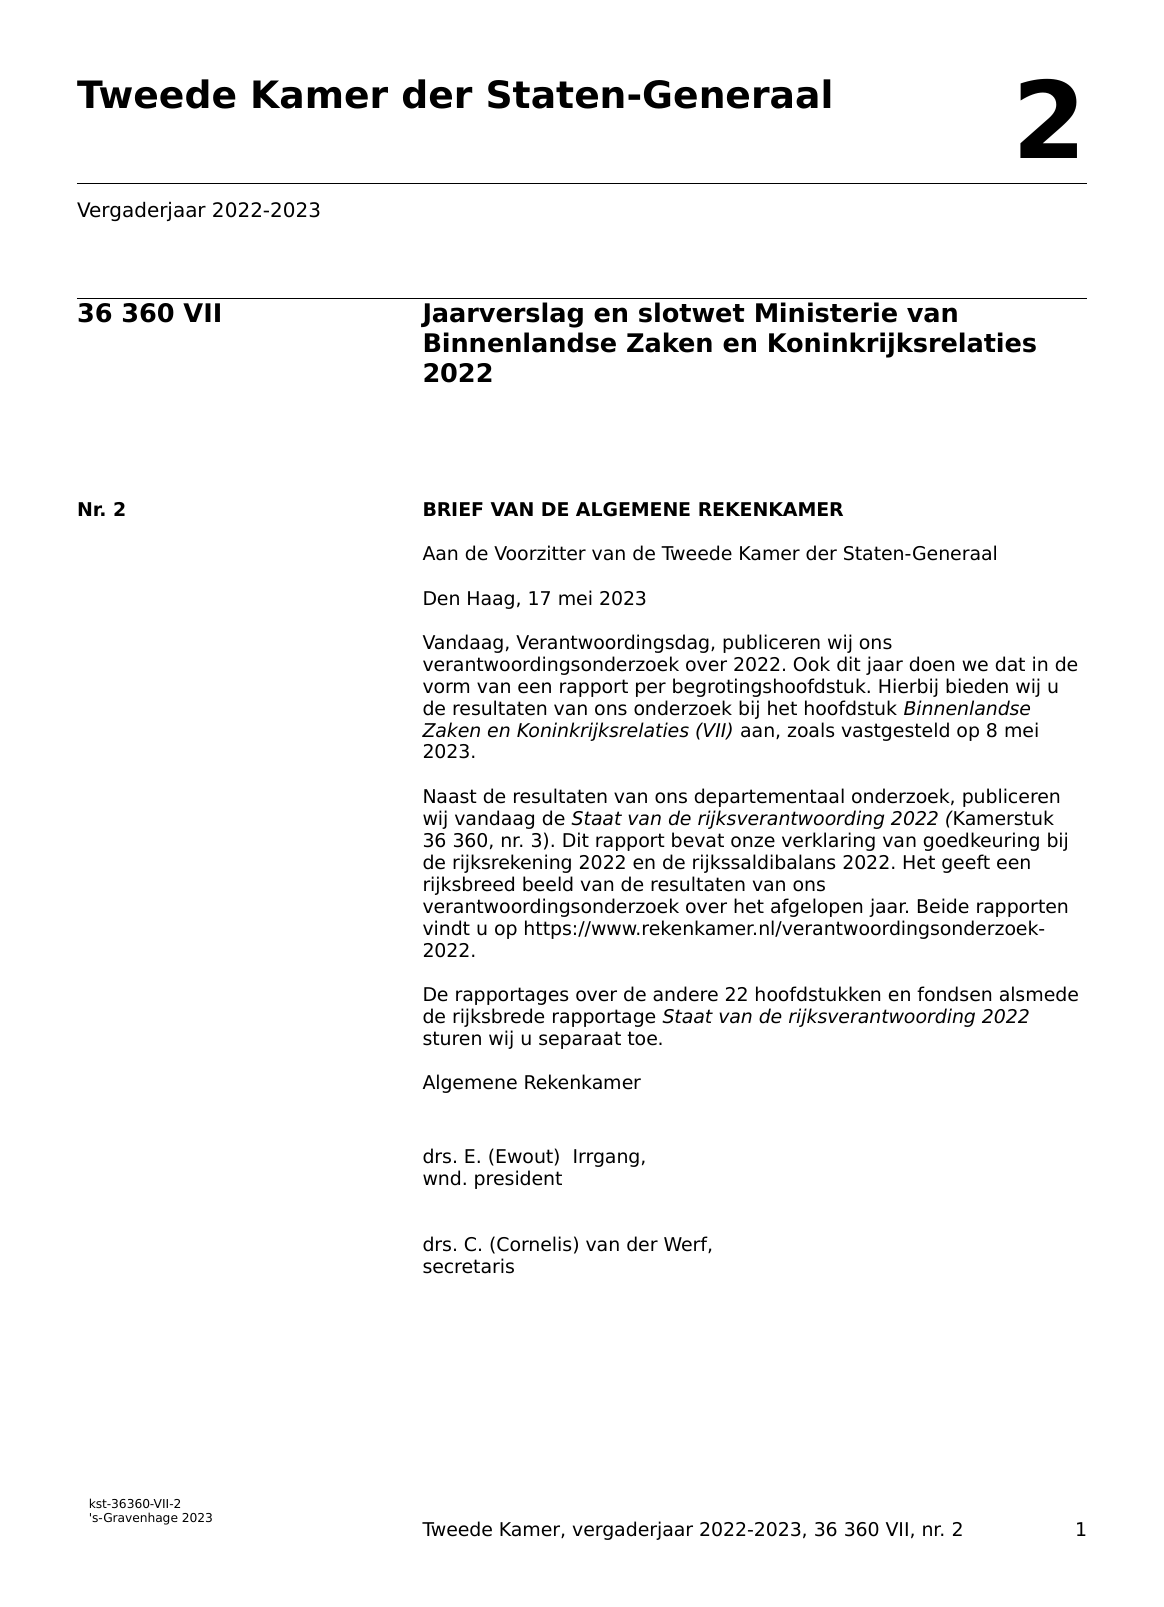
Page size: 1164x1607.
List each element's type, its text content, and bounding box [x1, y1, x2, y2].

text De rapportages over de andere 22 hoofdstukken en fondsen alsmede de rijksbrede rapportage Staat van de rijksverantwoording 2022 sturen wij u separaat toe. [422, 984, 1087, 1049]
subtitle 36 360 VII Jaarverslag en slotwet Ministerie van Binnenlandse Zaken en Koninkrijksrelaties 2022 [77, 299, 1087, 388]
text kst-36360-VII-2 [88, 1497, 323, 1511]
text Den Haag, 17 mei 2023 [422, 587, 1087, 609]
text 's-Gravenhage 2023 [88, 1511, 323, 1525]
table_cell Vergaderjaar 2022-2023 [77, 184, 1087, 298]
text drs. C. (Cornelis) van der Werf, secretaris [422, 1212, 1087, 1278]
text drs. E. (Ewout) Irrgang, wnd. president [422, 1124, 1087, 1190]
text Aan de Voorzitter van de Tweede Kamer der Staten-Generaal [422, 543, 1087, 565]
table_header 2 [886, 59, 1087, 183]
text Vandaag, Verantwoordingsdag, publiceren wij ons verantwoordingsonderzoek over 2022. Ook dit jaar doen we dat in de vorm van een rapport per begrotingshoofdstuk. Hierbij bieden wij u de resultaten van ons onderzoek bij het hoofdstuk Binnenlandse Zaken en Koninkrijksrelaties (VII) aan, zoals vastgesteld op 8 mei 2023. [422, 632, 1087, 763]
text Naast de resultaten van ons departementaal onderzoek, publiceren wij vandaag de Staat van de rijksverantwoording 2022 (Kamerstuk 36 360, nr. 3). Dit rapport bevat onze verklaring van goedkeuring bij de rijksrekening 2022 en de rijkssaldibalans 2022. Het geeft een rijksbreed beeld van de resultaten van ons verantwoordingsonderzoek over het afgelopen jaar. Beide rapporten vindt u op https://www.rekenkamer.nl/verantwoordingsonderzoek-2022. [422, 786, 1087, 961]
subtitle Nr. 2 BRIEF VAN DE ALGEMENE REKENKAMER [77, 499, 1087, 521]
table_header Tweede Kamer der Staten-Generaal [77, 59, 886, 183]
text Algemene Rekenkamer [422, 1072, 1087, 1094]
